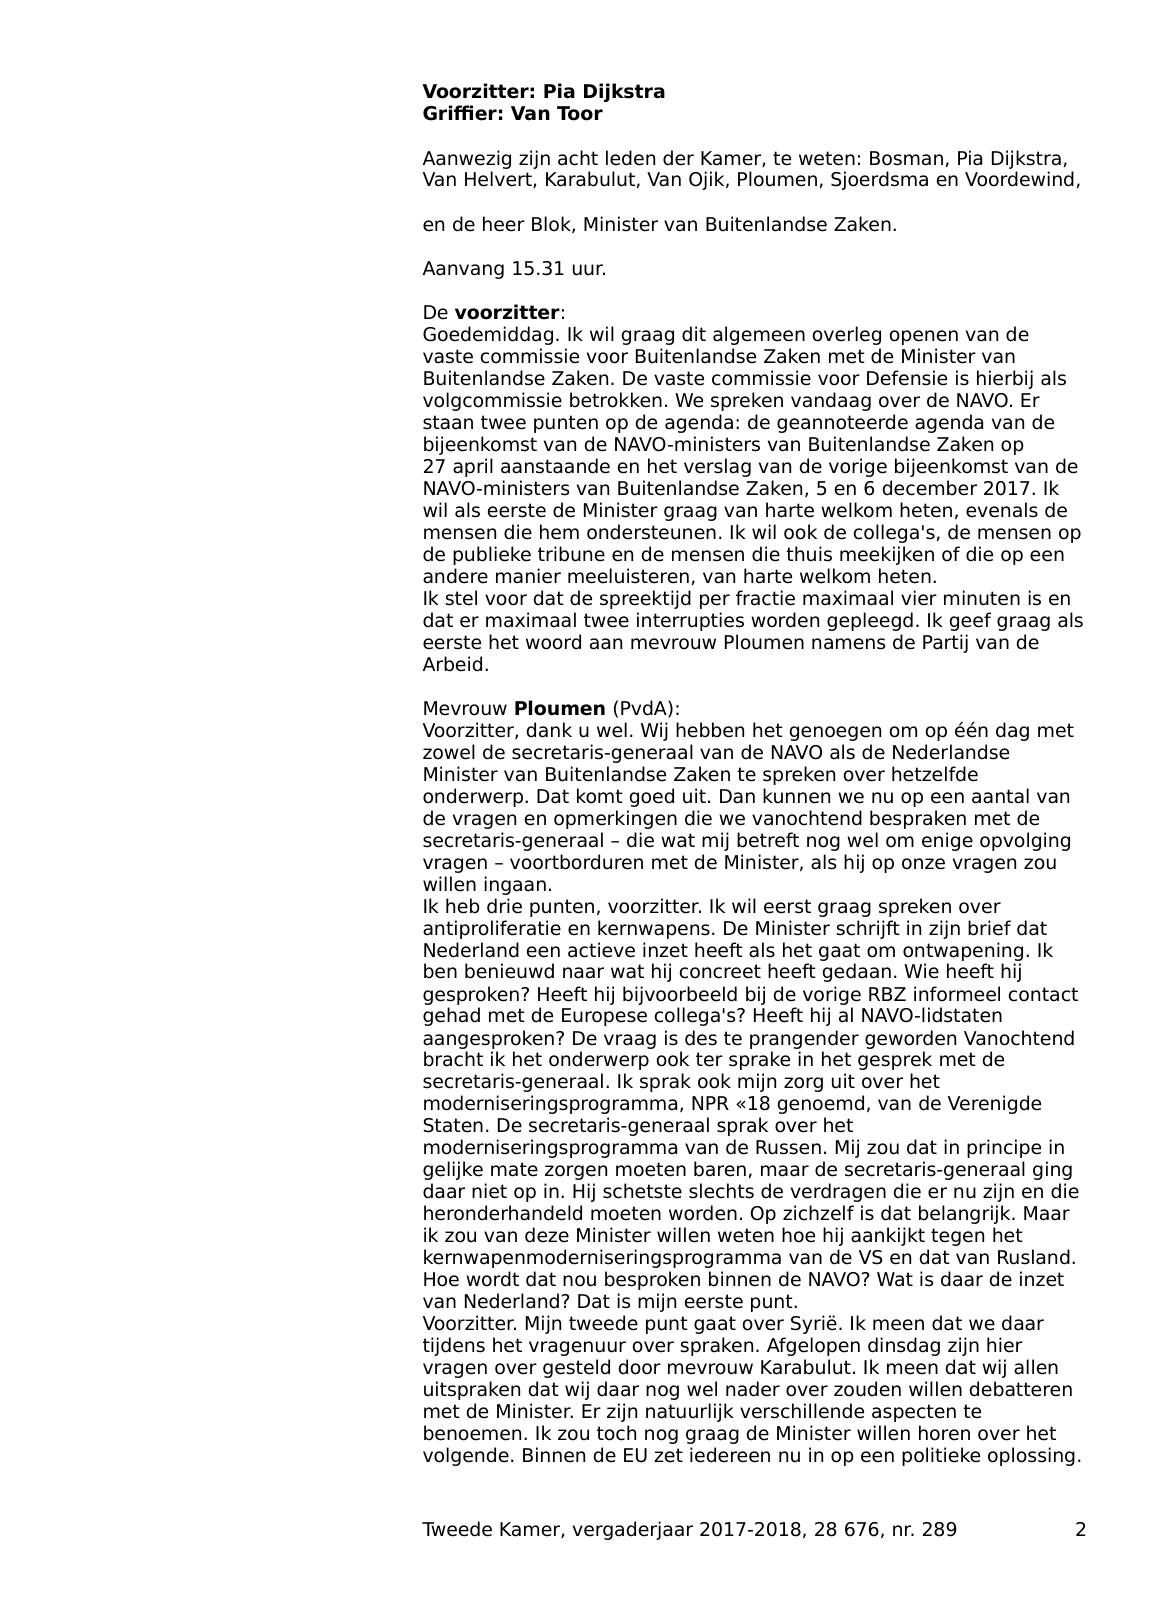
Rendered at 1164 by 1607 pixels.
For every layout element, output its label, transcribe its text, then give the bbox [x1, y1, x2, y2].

text Griffier: Van Toor [422, 103, 1087, 125]
text Mevrouw Ploumen (PvdA): [422, 698, 1087, 720]
text Voorzitter. Mijn tweede punt gaat over Syrië. Ik meen dat we daar tijdens het vragenuur over spraken. Afgelopen dinsdag zijn hier vragen over gesteld door mevrouw Karabulut. Ik meen dat wij allen uitspraken dat wij daar nog wel nader over zouden willen debatteren met de Minister. Er zijn natuurlijk verschillende aspecten te benoemen. Ik zou toch nog graag de Minister willen horen over het volgende. Binnen de EU zet iedereen nu in op een politieke oplossing. [422, 1313, 1087, 1467]
text Goedemiddag. Ik wil graag dit algemeen overleg openen van de vaste commissie voor Buitenlandse Zaken met de Minister van Buitenlandse Zaken. De vaste commissie voor Defensie is hierbij als volgcommissie betrokken. We spreken vandaag over de NAVO. Er staan twee punten op de agenda: de geannoteerde agenda van de bijeenkomst van de NAVO-ministers van Buitenlandse Zaken op 27 april aanstaande en het verslag van de vorige bijeenkomst van de NAVO-ministers van Buitenlandse Zaken, 5 en 6 december 2017. Ik wil als eerste de Minister graag van harte welkom heten, evenals de mensen die hem ondersteunen. Ik wil ook de collega's, de mensen op de publieke tribune en de mensen die thuis meekijken of die op een andere manier meeluisteren, van harte welkom heten. [422, 324, 1087, 588]
text Voorzitter, dank u wel. Wij hebben het genoegen om op één dag met zowel de secretaris-generaal van de NAVO als de Nederlandse Minister van Buitenlandse Zaken te spreken over hetzelfde onderwerp. Dat komt goed uit. Dan kunnen we nu op een aantal van de vragen en opmerkingen die we vanochtend bespraken met de secretaris-generaal – die wat mij betreft nog wel om enige opvolging vragen – voortborduren met de Minister, als hij op onze vragen zou willen ingaan. [422, 720, 1087, 896]
text De voorzitter: [422, 302, 1087, 324]
text Aanvang 15.31 uur. [422, 258, 1087, 280]
text Aanwezig zijn acht leden der Kamer, te weten: Bosman, Pia Dijkstra, Van Helvert, Karabulut, Van Ojik, Ploumen, Sjoerdsma en Voordewind, [422, 147, 1087, 191]
text Ik heb drie punten, voorzitter. Ik wil eerst graag spreken over antiproliferatie en kernwapens. De Minister schrijft in zijn brief dat Nederland een actieve inzet heeft als het gaat om ontwapening. Ik ben benieuwd naar wat hij concreet heeft gedaan. Wie heeft hij gesproken? Heeft hij bijvoorbeeld bij de vorige RBZ informeel contact gehad met de Europese collega's? Heeft hij al NAVO-lidstaten aangesproken? De vraag is des te prangender geworden Vanochtend bracht ik het onderwerp ook ter sprake in het gesprek met de secretaris-generaal. Ik sprak ook mijn zorg uit over het moderniseringsprogramma, NPR «18 genoemd, van de Verenigde Staten. De secretaris-generaal sprak over het moderniseringsprogramma van de Russen. Mij zou dat in principe in gelijke mate zorgen moeten baren, maar de secretaris-generaal ging daar niet op in. Hij schetste slechts de verdragen die er nu zijn en die heronderhandeld moeten worden. Op zichzelf is dat belangrijk. Maar ik zou van deze Minister willen weten hoe hij aankijkt tegen het kernwapenmoderniseringsprogramma van de VS en dat van Rusland. Hoe wordt dat nou besproken binnen de NAVO? Wat is daar de inzet van Nederland? Dat is mijn eerste punt. [422, 896, 1087, 1313]
text Ik stel voor dat de spreektijd per fractie maximaal vier minuten is en dat er maximaal twee interrupties worden gepleegd. Ik geef graag als eerste het woord aan mevrouw Ploumen namens de Partij van de Arbeid. [422, 588, 1087, 676]
text Voorzitter: Pia Dijkstra [422, 81, 1087, 103]
text en de heer Blok, Minister van Buitenlandse Zaken. [422, 213, 1087, 236]
